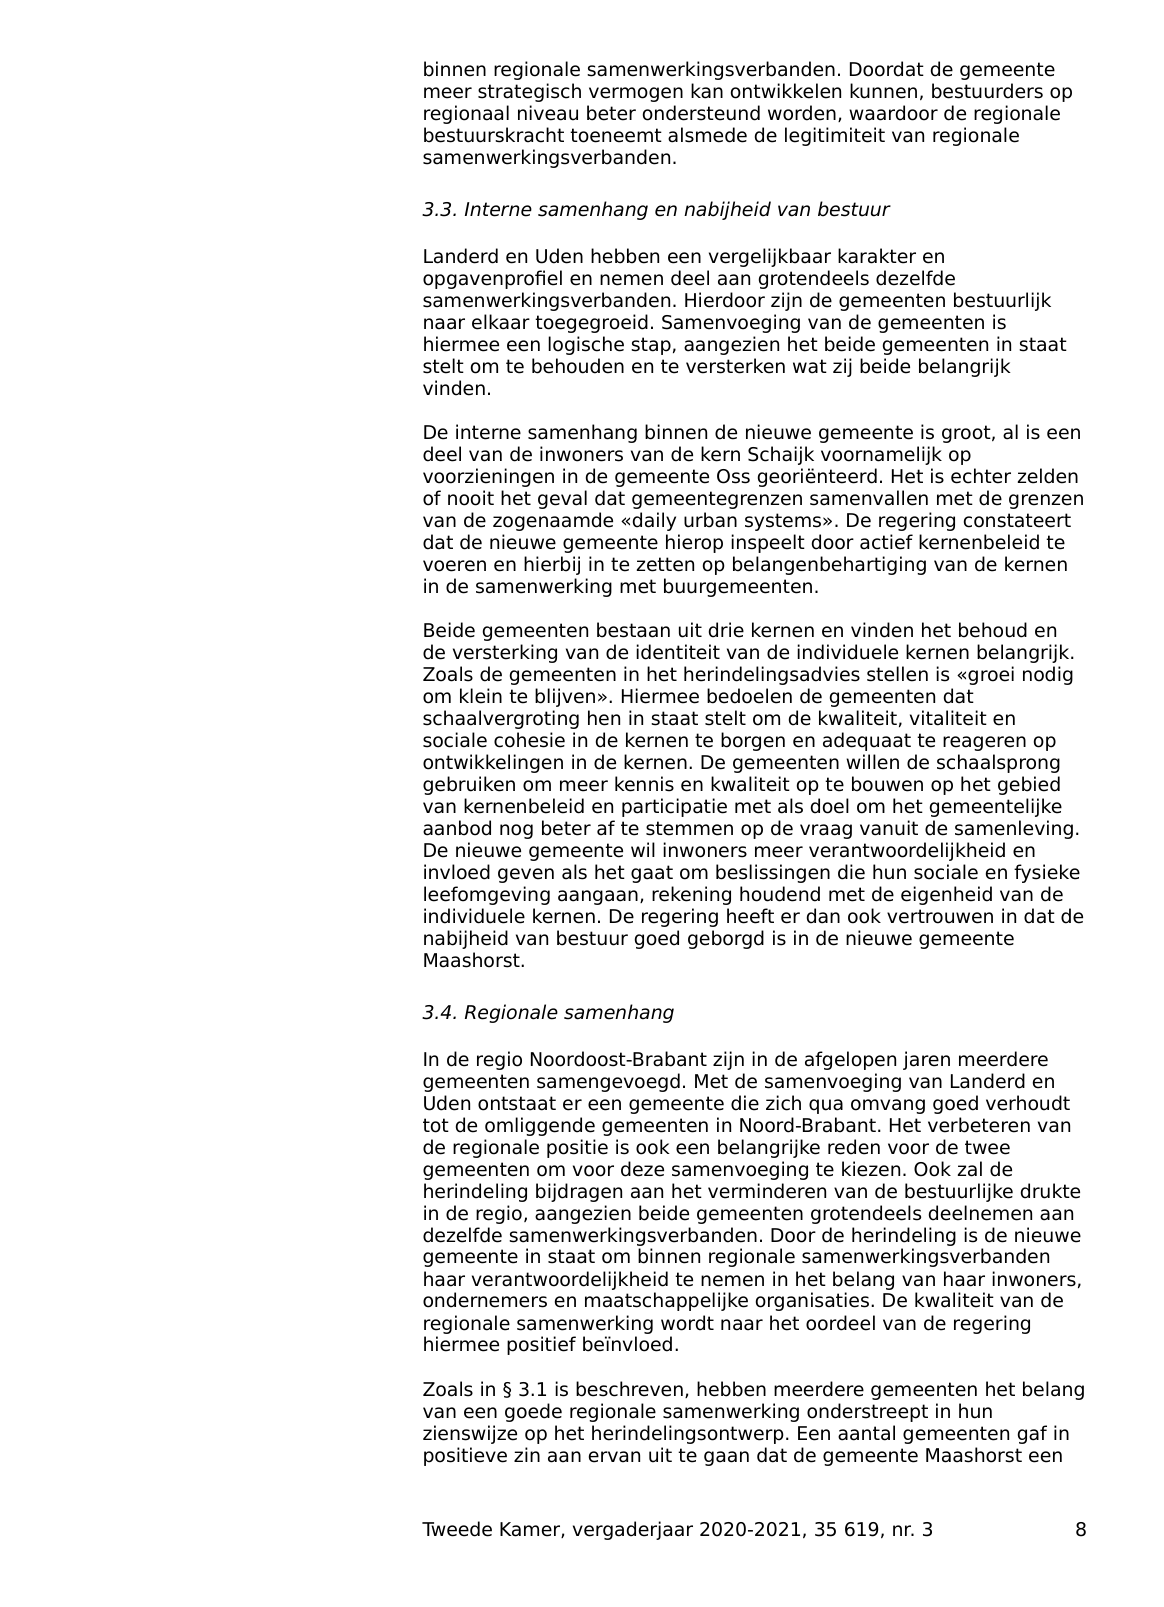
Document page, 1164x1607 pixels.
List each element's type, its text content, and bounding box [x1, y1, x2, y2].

subtitle 3.4. Regionale samenhang [422, 1002, 1087, 1024]
text Beide gemeenten bestaan uit drie kernen en vinden het behoud en de versterking van de identiteit van de individuele kernen belangrijk. Zoals de gemeenten in het herindelingsadvies stellen is «groei nodig om klein te blijven». Hiermee bedoelen de gemeenten dat schaalvergroting hen in staat stelt om de kwaliteit, vitaliteit en sociale cohesie in de kernen te borgen en adequaat te reageren op ontwikkelingen in de kernen. De gemeenten willen de schaalsprong gebruiken om meer kennis en kwaliteit op te bouwen op het gebied van kernenbeleid en participatie met als doel om het gemeentelijke aanbod nog beter af te stemmen op de vraag vanuit de samenleving. De nieuwe gemeente wil inwoners meer verantwoordelijkheid en invloed geven als het gaat om beslissingen die hun sociale en fysieke leefomgeving aangaan, rekening houdend met de eigenheid van de individuele kernen. De regering heeft er dan ook vertrouwen in dat de nabijheid van bestuur goed geborgd is in de nieuwe gemeente Maashorst. [422, 620, 1087, 972]
subtitle 3.3. Interne samenhang en nabijheid van bestuur [422, 199, 1087, 221]
text De interne samenhang binnen de nieuwe gemeente is groot, al is een deel van de inwoners van de kern Schaijk voornamelijk op voorzieningen in de gemeente Oss georiënteerd. Het is echter zelden of nooit het geval dat gemeentegrenzen samenvallen met de grenzen van de zogenaamde «daily urban systems». De regering constateert dat de nieuwe gemeente hierop inspeelt door actief kernenbeleid te voeren en hierbij in te zetten op belangenbehartiging van de kernen in de samenwerking met buurgemeenten. [422, 422, 1087, 598]
text Landerd en Uden hebben een vergelijkbaar karakter en opgavenprofiel en nemen deel aan grotendeels dezelfde samenwerkingsverbanden. Hierdoor zijn de gemeenten bestuurlijk naar elkaar toegegroeid. Samenvoeging van de gemeenten is hiermee een logische stap, aangezien het beide gemeenten in staat stelt om te behouden en te versterken wat zij beide belangrijk vinden. [422, 246, 1087, 400]
text In de regio Noordoost-Brabant zijn in de afgelopen jaren meerdere gemeenten samengevoegd. Met de samenvoeging van Landerd en Uden ontstaat er een gemeente die zich qua omvang goed verhoudt tot de omliggende gemeenten in Noord-Brabant. Het verbeteren van de regionale positie is ook een belangrijke reden voor de twee gemeenten om voor deze samenvoeging te kiezen. Ook zal de herindeling bijdragen aan het verminderen van de bestuurlijke drukte in de regio, aangezien beide gemeenten grotendeels deelnemen aan dezelfde samenwerkingsverbanden. Door de herindeling is de nieuwe gemeente in staat om binnen regionale samenwerkingsverbanden haar verantwoordelijkheid te nemen in het belang van haar inwoners, ondernemers en maatschappelijke organisaties. De kwaliteit van de regionale samenwerking wordt naar het oordeel van de regering hiermee positief beïnvloed. [422, 1049, 1087, 1356]
text binnen regionale samenwerkingsverbanden. Doordat de gemeente meer strategisch vermogen kan ontwikkelen kunnen, bestuurders op regionaal niveau beter ondersteund worden, waardoor de regionale bestuurskracht toeneemt alsmede de legitimiteit van regionale samenwerkingsverbanden. [422, 59, 1087, 169]
text Zoals in § 3.1 is beschreven, hebben meerdere gemeenten het belang van een goede regionale samenwerking onderstreept in hun zienswijze op het herindelingsontwerp. Een aantal gemeenten gaf in positieve zin aan ervan uit te gaan dat de gemeente Maashorst een [422, 1378, 1087, 1466]
